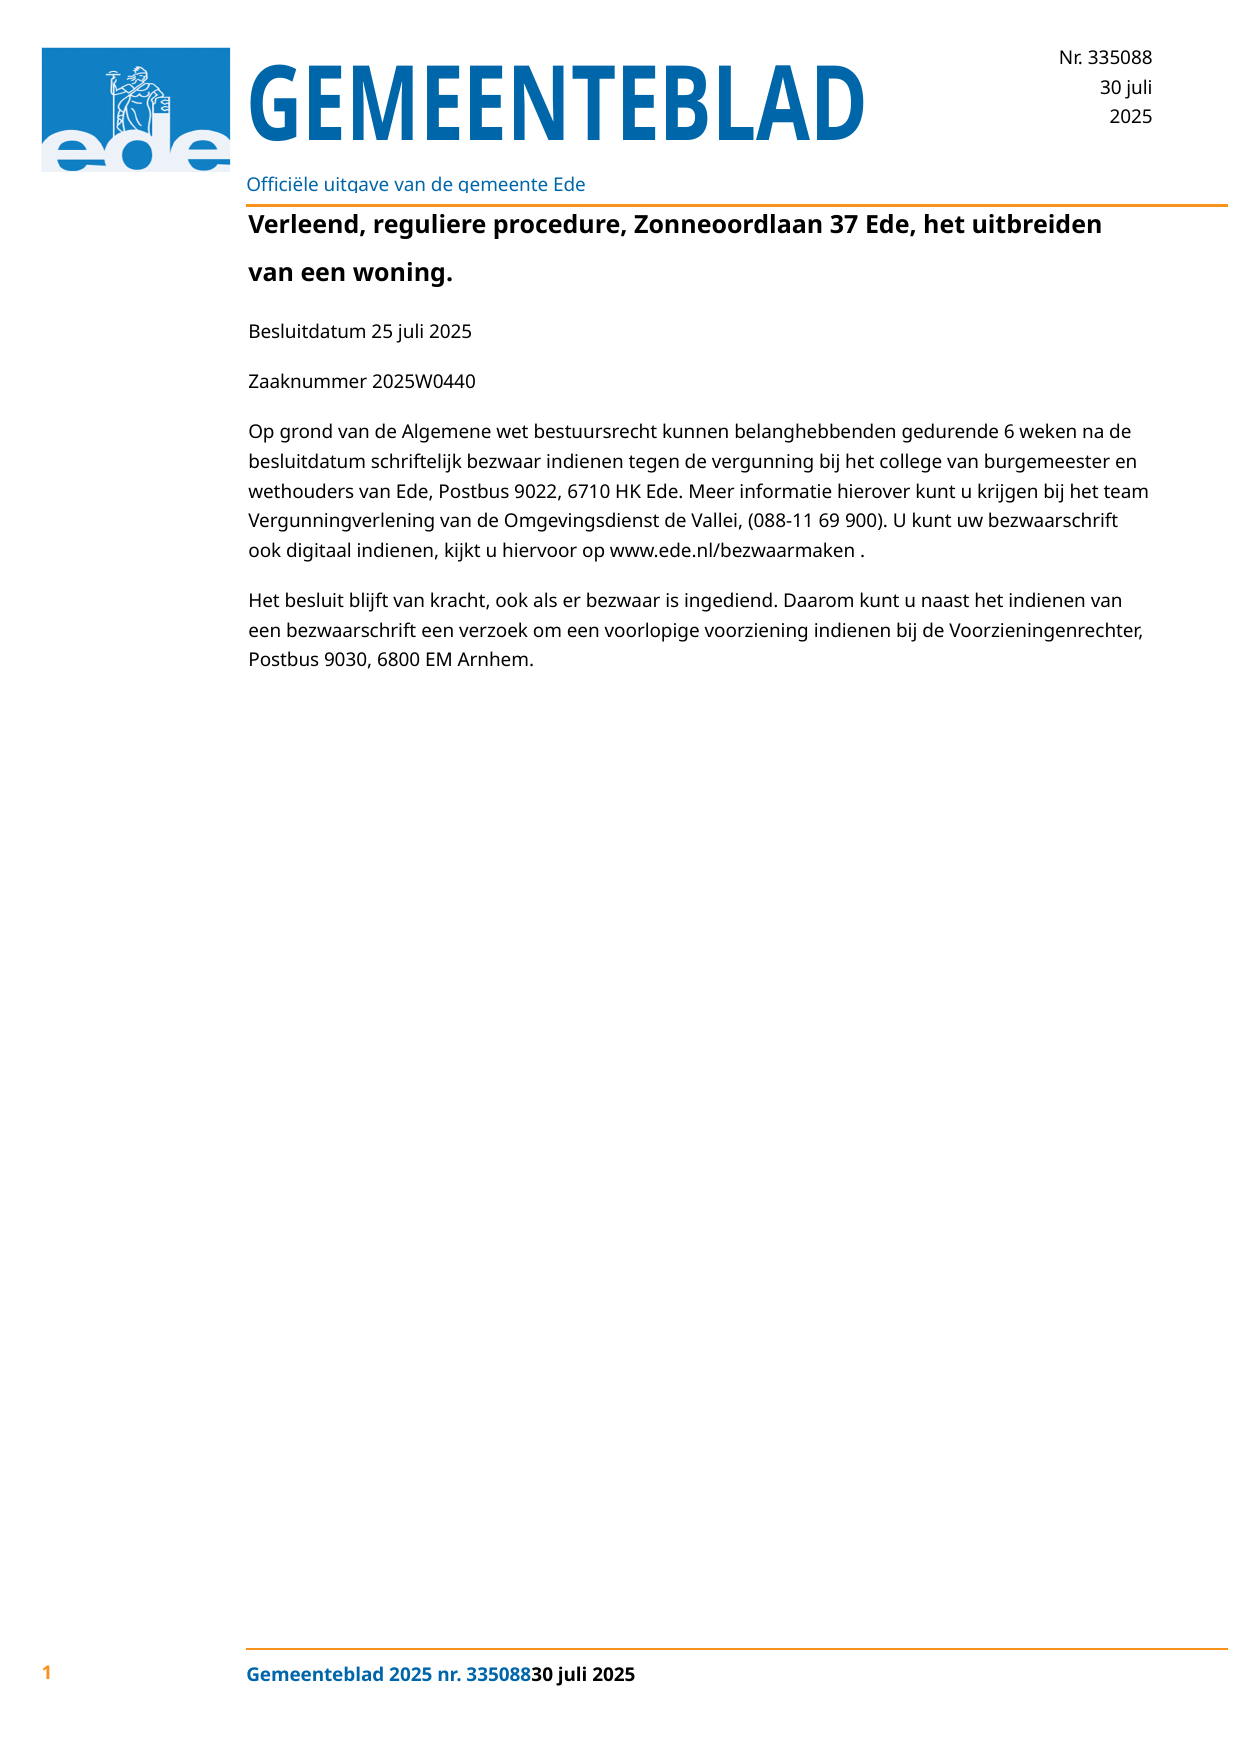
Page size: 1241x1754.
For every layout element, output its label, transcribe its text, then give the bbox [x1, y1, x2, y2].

text Het besluit blijft van kracht, ook als er bezwaar is ingediend. Daarom kunt u naast het indienen van een bezwaarschrift een verzoek om een voorlopige voorziening indienen bij de Voorzieningenrechter, Postbus 9030, 6800 EM Arnhem. [248, 587, 1152, 672]
text Verleend, reguliere procedure, Zonneoordlaan 37 Ede, het uitbreiden van een woning. [248, 207, 1152, 288]
text Op grond van de Algemene wet bestuursrecht kunnen belanghebbenden gedurende 6 weken na de besluitdatum schriftelijk bezwaar indienen tegen de vergunning bij het college van burgemeester en wethouders van Ede, Postbus 9022, 6710 HK Ede. Meer informatie hierover kunt u krijgen bij het team Vergunningverlening van de Omgevingsdienst de Vallei, (088-11 69 900). U kunt uw bezwaarschrift ook digitaal indienen, kijkt u hiervoor op www.ede.nl/bezwaarmaken . [248, 419, 1152, 563]
text Besluitdatum 25 juli 2025 [248, 318, 1152, 344]
text Zaaknummer 2025W0440 [248, 368, 1152, 394]
picture [41, 47, 231, 172]
